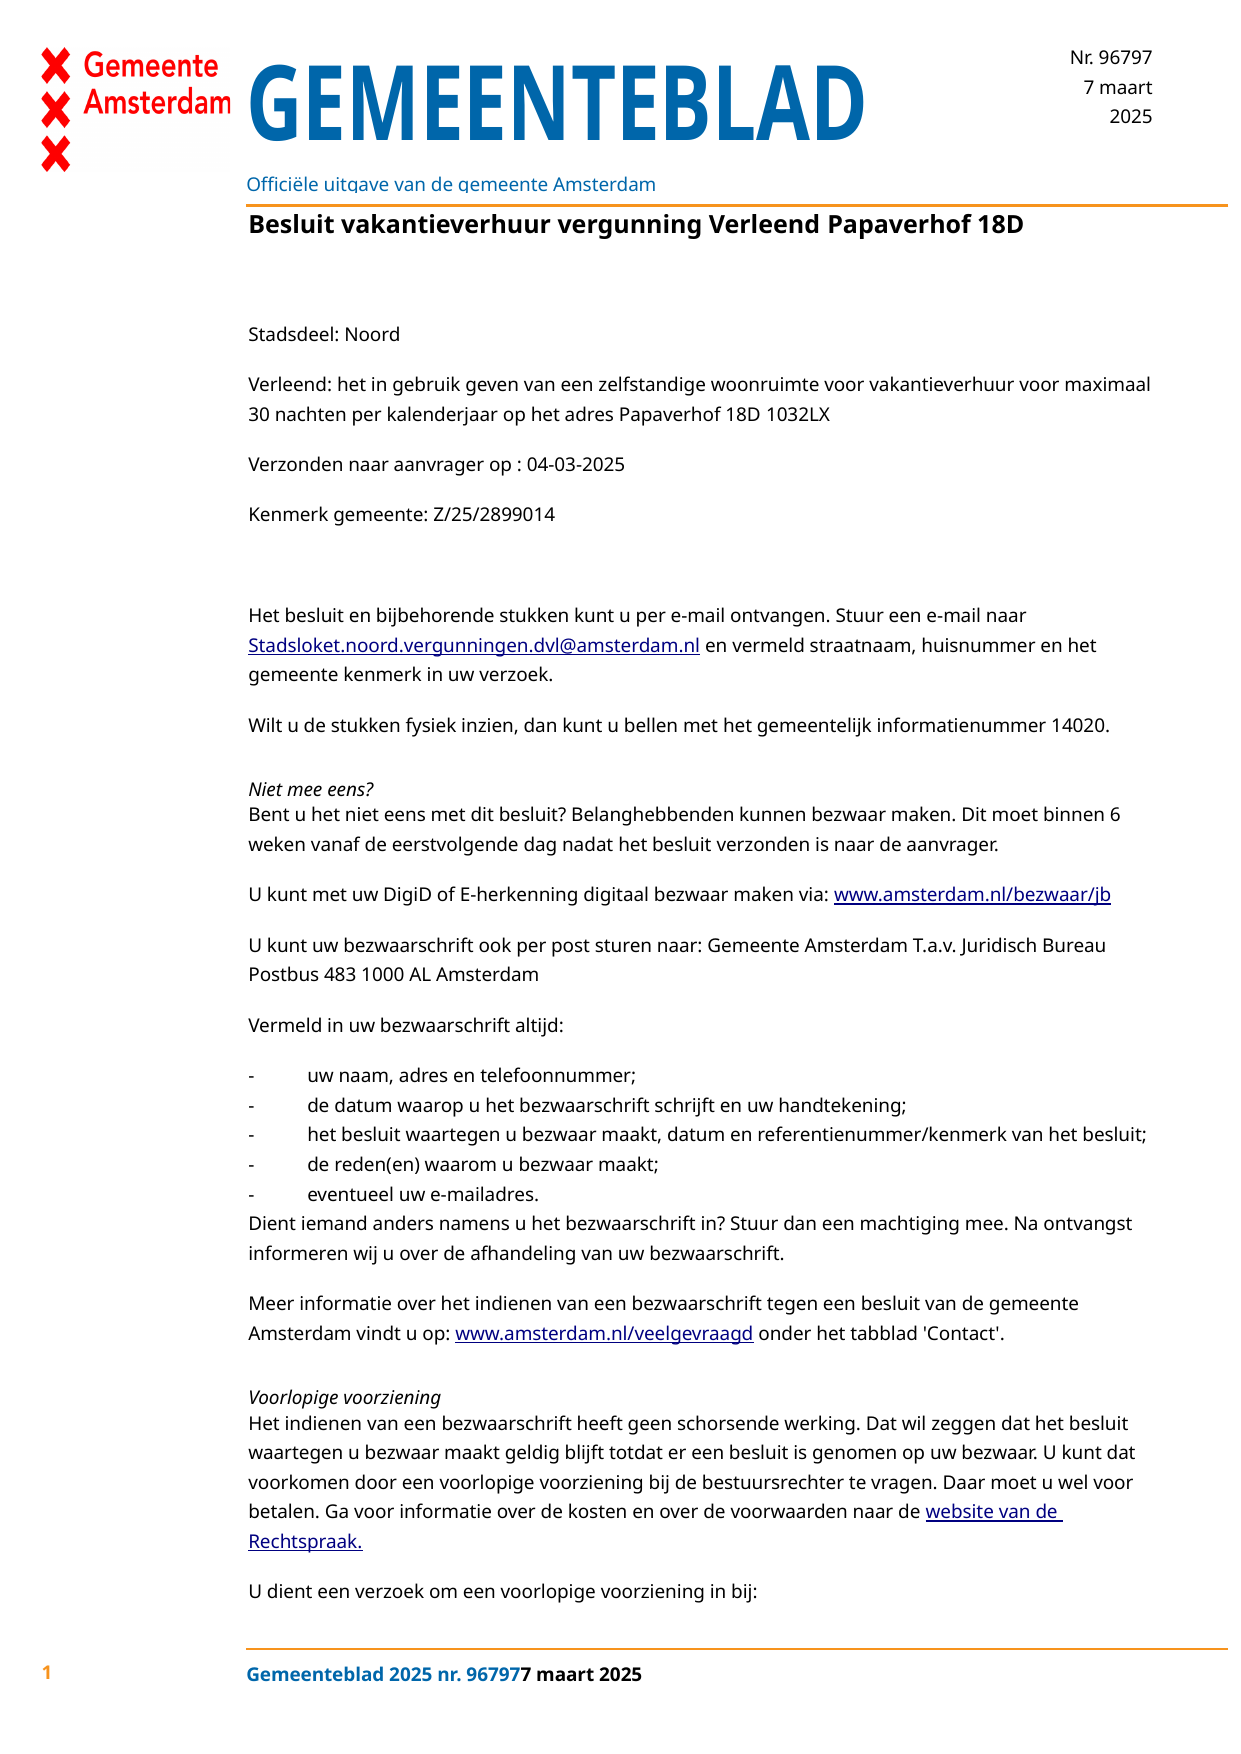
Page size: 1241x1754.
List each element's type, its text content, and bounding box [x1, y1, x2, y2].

text Dient iemand anders namens u het bezwaarschrift in? Stuur dan een machtiging mee. Na ontvangst informeren wij u over de afhandeling van uw bezwaarschrift. [248, 1210, 1152, 1266]
text Verleend: het in gebruik geven van een zelfstandige woonruimte voor vakantieverhuur voor maximaal 30 nachten per kalenderjaar op het adres Papaverhof 18D 1032LX [248, 371, 1152, 426]
list het besluit waartegen u bezwaar maakt, datum en referentienummer/kenmerk van het besluit; [248, 1122, 1152, 1147]
text U dient een verzoek om een voorlopige voorziening in bij: [248, 1578, 1152, 1604]
text Bent u het niet eens met dit besluit? Belanghebbenden kunnen bezwaar maken. Dit moet binnen 6 weken vanaf de eerstvolgende dag nadat het besluit verzonden is naar de aanvrager. [248, 802, 1152, 857]
picture [41, 47, 231, 172]
text Wilt u de stukken fysiek inzien, dan kunt u bellen met het gemeentelijk informatienummer 14020. [248, 712, 1152, 738]
text Het indienen van een bezwaarschrift heeft geen schorsende werking. Dat wil zeggen dat het besluit waartegen u bezwaar maakt geldig blijft totdat er een besluit is genomen op uw bezwaar. U kunt dat voorkomen door een voorlopige voorziening bij de bestuursrechter te vragen. Daar moet u wel voor betalen. Ga voor informatie over de kosten en over de voorwaarden naar de website van de Rechtspraak. [248, 1410, 1152, 1554]
list eventueel uw e-mailadres. [248, 1181, 1152, 1207]
text Niet mee eens? [248, 776, 1152, 802]
list de reden(en) waarom u bezwaar maakt; [248, 1151, 1152, 1177]
list uw naam, adres en telefoonnummer; [248, 1062, 1152, 1088]
text Vermeld in uw bezwaarschrift altijd: [248, 1012, 1152, 1038]
text U kunt uw bezwaarschrift ook per post sturen naar: Gemeente Amsterdam T.a.v. Juridisch Bureau Postbus 483 1000 AL Amsterdam [248, 932, 1152, 987]
text Stadsdeel: Noord [248, 321, 1152, 346]
list de datum waarop u het bezwaarschrift schrijft en uw handtekening; [248, 1092, 1152, 1118]
text Voorlopige voorziening [248, 1384, 1152, 1410]
text Besluit vakantieverhuur vergunning Verleend Papaverhof 18D [248, 207, 1152, 241]
text U kunt met uw DigiD of E-herkenning digitaal bezwaar maken via: www.amsterdam.nl/bezwaar/jb [248, 882, 1152, 907]
text Verzonden naar aanvrager op : 04-03-2025 [248, 451, 1152, 477]
text Kenmerk gemeente: Z/25/2899014 [248, 502, 1152, 527]
text Meer informatie over het indienen van een bezwaarschrift tegen een besluit van de gemeente Amsterdam vindt u op: www.amsterdam.nl/veelgevraagd onder het tabblad 'Contact'. [248, 1290, 1152, 1346]
text Het besluit en bijbehorende stukken kunt u per e-mail ontvangen. Stuur een e-mail naar Stadsloket.noord.vergunningen.dvl@amsterdam.nl en vermeld straatnaam, huisnummer en het gemeente kenmerk in uw verzoek. [248, 602, 1152, 687]
